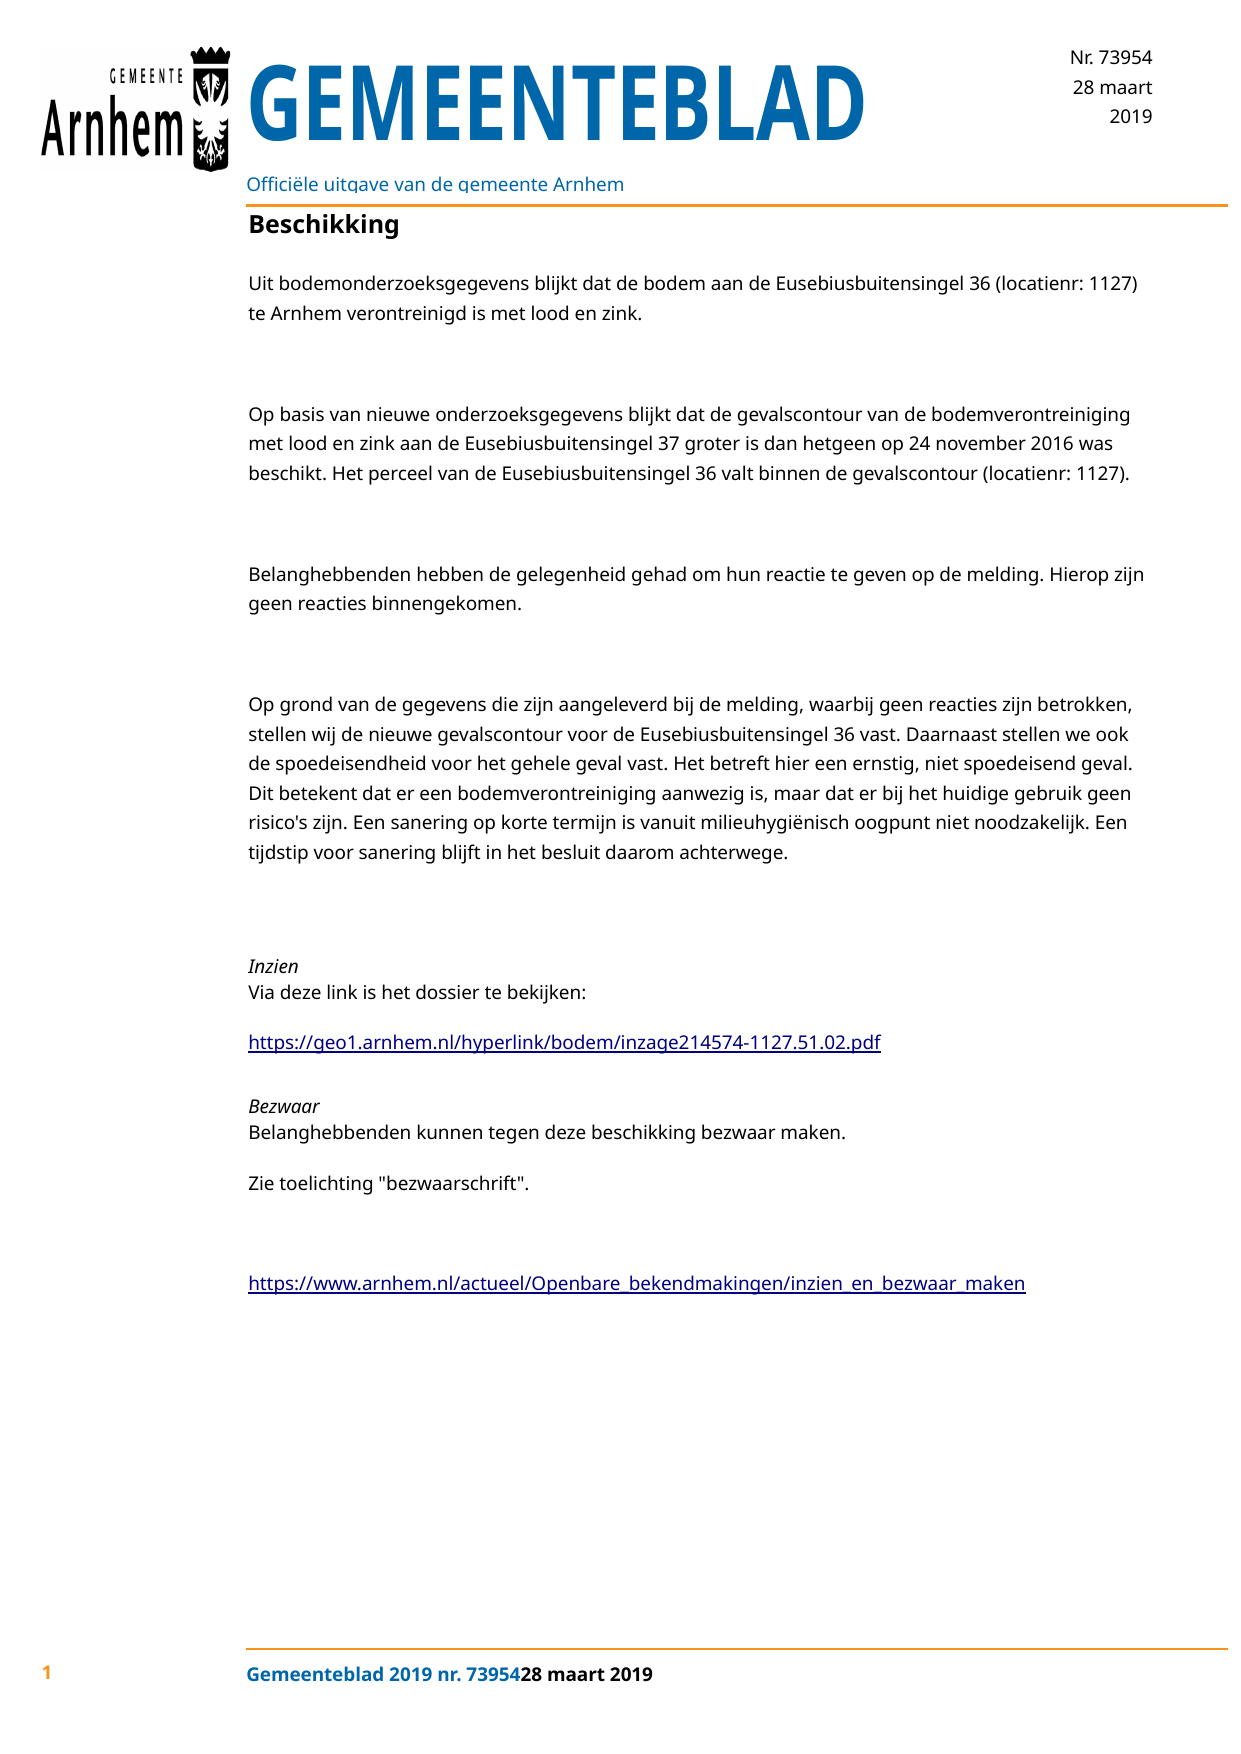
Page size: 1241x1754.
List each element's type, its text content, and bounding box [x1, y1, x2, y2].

text Op basis van nieuwe onderzoeksgegevens blijkt dat de gevalscontour van de bodemverontreiniging met lood en zink aan de Eusebiusbuitensingel 37 groter is dan hetgeen op 24 november 2016 was beschikt. Het perceel van de Eusebiusbuitensingel 36 valt binnen de gevalscontour (locatienr: 1127). [248, 401, 1152, 486]
text Zie toelichting "bezwaarschrift". [248, 1170, 1152, 1195]
picture [41, 47, 231, 172]
text Inzien [248, 953, 1152, 979]
text https://geo1.arnhem.nl/hyperlink/bodem/inzage214574-1127.51.02.pdf [248, 1029, 1152, 1055]
text Op grond van de gegevens die zijn aangeleverd bij de melding, waarbij geen reacties zijn betrokken, stellen wij de nieuwe gevalscontour voor de Eusebiusbuitensingel 36 vast. Daarnaast stellen we ook de spoedeisendheid voor het gehele geval vast. Het betreft hier een ernstig, niet spoedeisend geval. Dit betekent dat er een bodemverontreiniging aanwezig is, maar dat er bij het huidige gebruik geen risico's zijn. Een sanering op korte termijn is vanuit milieuhygiënisch oogpunt niet noodzakelijk. Een tijdstip voor sanering blijft in het besluit daarom achterwege. [248, 691, 1152, 865]
text Beschikking [248, 207, 1152, 241]
text https://www.arnhem.nl/actueel/Openbare_bekendmakingen/inzien_en_bezwaar_maken [248, 1271, 1152, 1296]
text Belanghebbenden hebben de gelegenheid gehad om hun reactie te geven op de melding. Hierop zijn geen reacties binnengekomen. [248, 561, 1152, 616]
text Via deze link is het dossier te bekijken: [248, 979, 1152, 1005]
text Bezwaar [248, 1093, 1152, 1119]
text Belanghebbenden kunnen tegen deze beschikking bezwaar maken. [248, 1119, 1152, 1145]
text Uit bodemonderzoeksgegevens blijkt dat de bodem aan de Eusebiusbuitensingel 36 (locatienr: 1127) te Arnhem verontreinigd is met lood en zink. [248, 270, 1152, 326]
